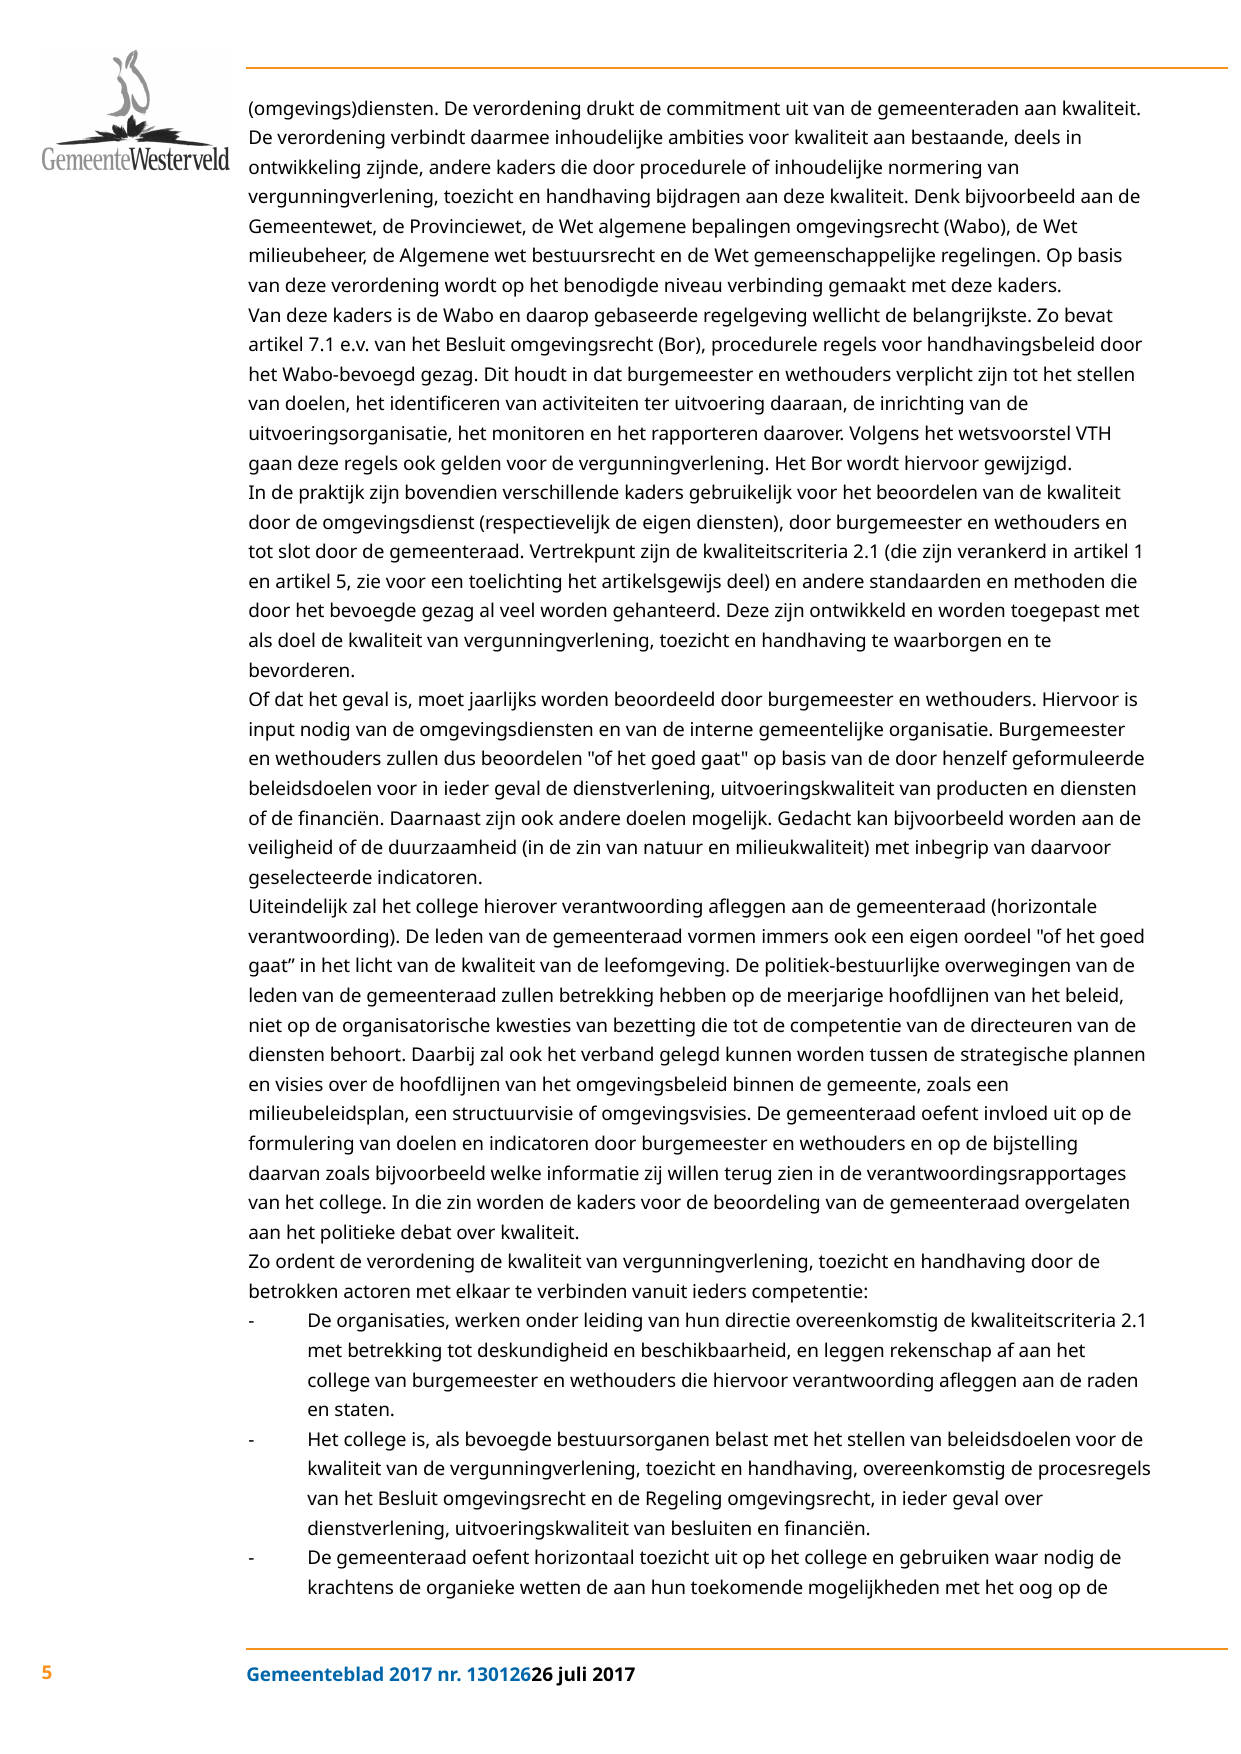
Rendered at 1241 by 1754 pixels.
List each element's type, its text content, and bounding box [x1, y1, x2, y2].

text Van deze kaders is de Wabo en daarop gebaseerde regelgeving wellicht de belangrijkste. Zo bevat artikel 7.1 e.v. van het Besluit omgevingsrecht (Bor), procedurele regels voor handhavingsbeleid door het Wabo-bevoegd gezag. Dit houdt in dat burgemeester en wethouders verplicht zijn tot het stellen van doelen, het identificeren van activiteiten ter uitvoering daaraan, de inrichting van de uitvoeringsorganisatie, het monitoren en het rapporteren daarover. Volgens het wetsvoorstel VTH gaan deze regels ook gelden voor de vergunningverlening. Het Bor wordt hiervoor gewijzigd. [248, 302, 1152, 476]
list Het college is, als bevoegde bestuursorganen belast met het stellen van beleidsdoelen voor de kwaliteit van de vergunningverlening, toezicht en handhaving, overeenkomstig de procesregels van het Besluit omgevingsrecht en de Regeling omgevingsrecht, in ieder geval over dienstverlening, uitvoeringskwaliteit van besluiten en financiën. [248, 1426, 1152, 1541]
text Zo ordent de verordening de kwaliteit van vergunningverlening, toezicht en handhaving door de betrokken actoren met elkaar te verbinden vanuit ieders competentie: [248, 1248, 1152, 1304]
list De gemeenteraad oefent horizontaal toezicht uit op het college en gebruiken waar nodig de krachtens de organieke wetten de aan hun toekomende mogelijkheden met het oog op de [248, 1544, 1152, 1600]
picture [41, 47, 231, 172]
list De organisaties, werken onder leiding van hun directie overeenkomstig de kwaliteitscriteria 2.1 met betrekking tot deskundigheid en beschikbaarheid, en leggen rekenschap af aan het college van burgemeester en wethouders die hiervoor verantwoording afleggen aan de raden en staten. [248, 1308, 1152, 1422]
text De verordening verbindt daarmee inhoudelijke ambities voor kwaliteit aan bestaande, deels in ontwikkeling zijnde, andere kaders die door procedurele of inhoudelijke normering van vergunningverlening, toezicht en handhaving bijdragen aan deze kwaliteit. Denk bijvoorbeeld aan de Gemeentewet, de Provinciewet, de Wet algemene bepalingen omgevingsrecht (Wabo), de Wet milieubeheer, de Algemene wet bestuursrecht en de Wet gemeenschappelijke regelingen. Op basis van deze verordening wordt op het benodigde niveau verbinding gemaakt met deze kaders. [248, 124, 1152, 298]
text In de praktijk zijn bovendien verschillende kaders gebruikelijk voor het beoordelen van de kwaliteit door de omgevingsdienst (respectievelijk de eigen diensten), door burgemeester en wethouders en tot slot door de gemeenteraad. Vertrekpunt zijn de kwaliteitscriteria 2.1 (die zijn verankerd in artikel 1 en artikel 5, zie voor een toelichting het artikelsgewijs deel) en andere standaarden en methoden die door het bevoegde gezag al veel worden gehanteerd. Deze zijn ontwikkeld en worden toegepast met als doel de kwaliteit van vergunningverlening, toezicht en handhaving te waarborgen en te bevorderen. [248, 479, 1152, 683]
text Of dat het geval is, moet jaarlijks worden beoordeeld door burgemeester en wethouders. Hiervoor is input nodig van de omgevingsdiensten en van de interne gemeentelijke organisatie. Burgemeester en wethouders zullen dus beoordelen "of het goed gaat" op basis van de door henzelf geformuleerde beleidsdoelen voor in ieder geval de dienstverlening, uitvoeringskwaliteit van producten en diensten of de financiën. Daarnaast zijn ook andere doelen mogelijk. Gedacht kan bijvoorbeeld worden aan de veiligheid of de duurzaamheid (in de zin van natuur en milieukwaliteit) met inbegrip van daarvoor geselecteerde indicatoren. [248, 686, 1152, 890]
text (omgevings)diensten. De verordening drukt de commitment uit van de gemeenteraden aan kwaliteit. [248, 95, 1152, 121]
text Uiteindelijk zal het college hierover verantwoording afleggen aan de gemeenteraad (horizontale verantwoording). De leden van de gemeenteraad vormen immers ook een eigen oordeel "of het goed gaat” in het licht van de kwaliteit van de leefomgeving. De politiek-bestuurlijke overwegingen van de leden van de gemeenteraad zullen betrekking hebben op de meerjarige hoofdlijnen van het beleid, niet op de organisatorische kwesties van bezetting die tot de competentie van de directeuren van de diensten behoort. Daarbij zal ook het verband gelegd kunnen worden tussen de strategische plannen en visies over de hoofdlijnen van het omgevingsbeleid binnen de gemeente, zoals een milieubeleidsplan, een structuurvisie of omgevingsvisies. De gemeenteraad oefent invloed uit op de formulering van doelen en indicatoren door burgemeester en wethouders en op de bijstelling daarvan zoals bijvoorbeeld welke informatie zij willen terug zien in de verantwoordingsrapportages van het college. In die zin worden de kaders voor de beoordeling van de gemeenteraad overgelaten aan het politieke debat over kwaliteit. [248, 893, 1152, 1245]
